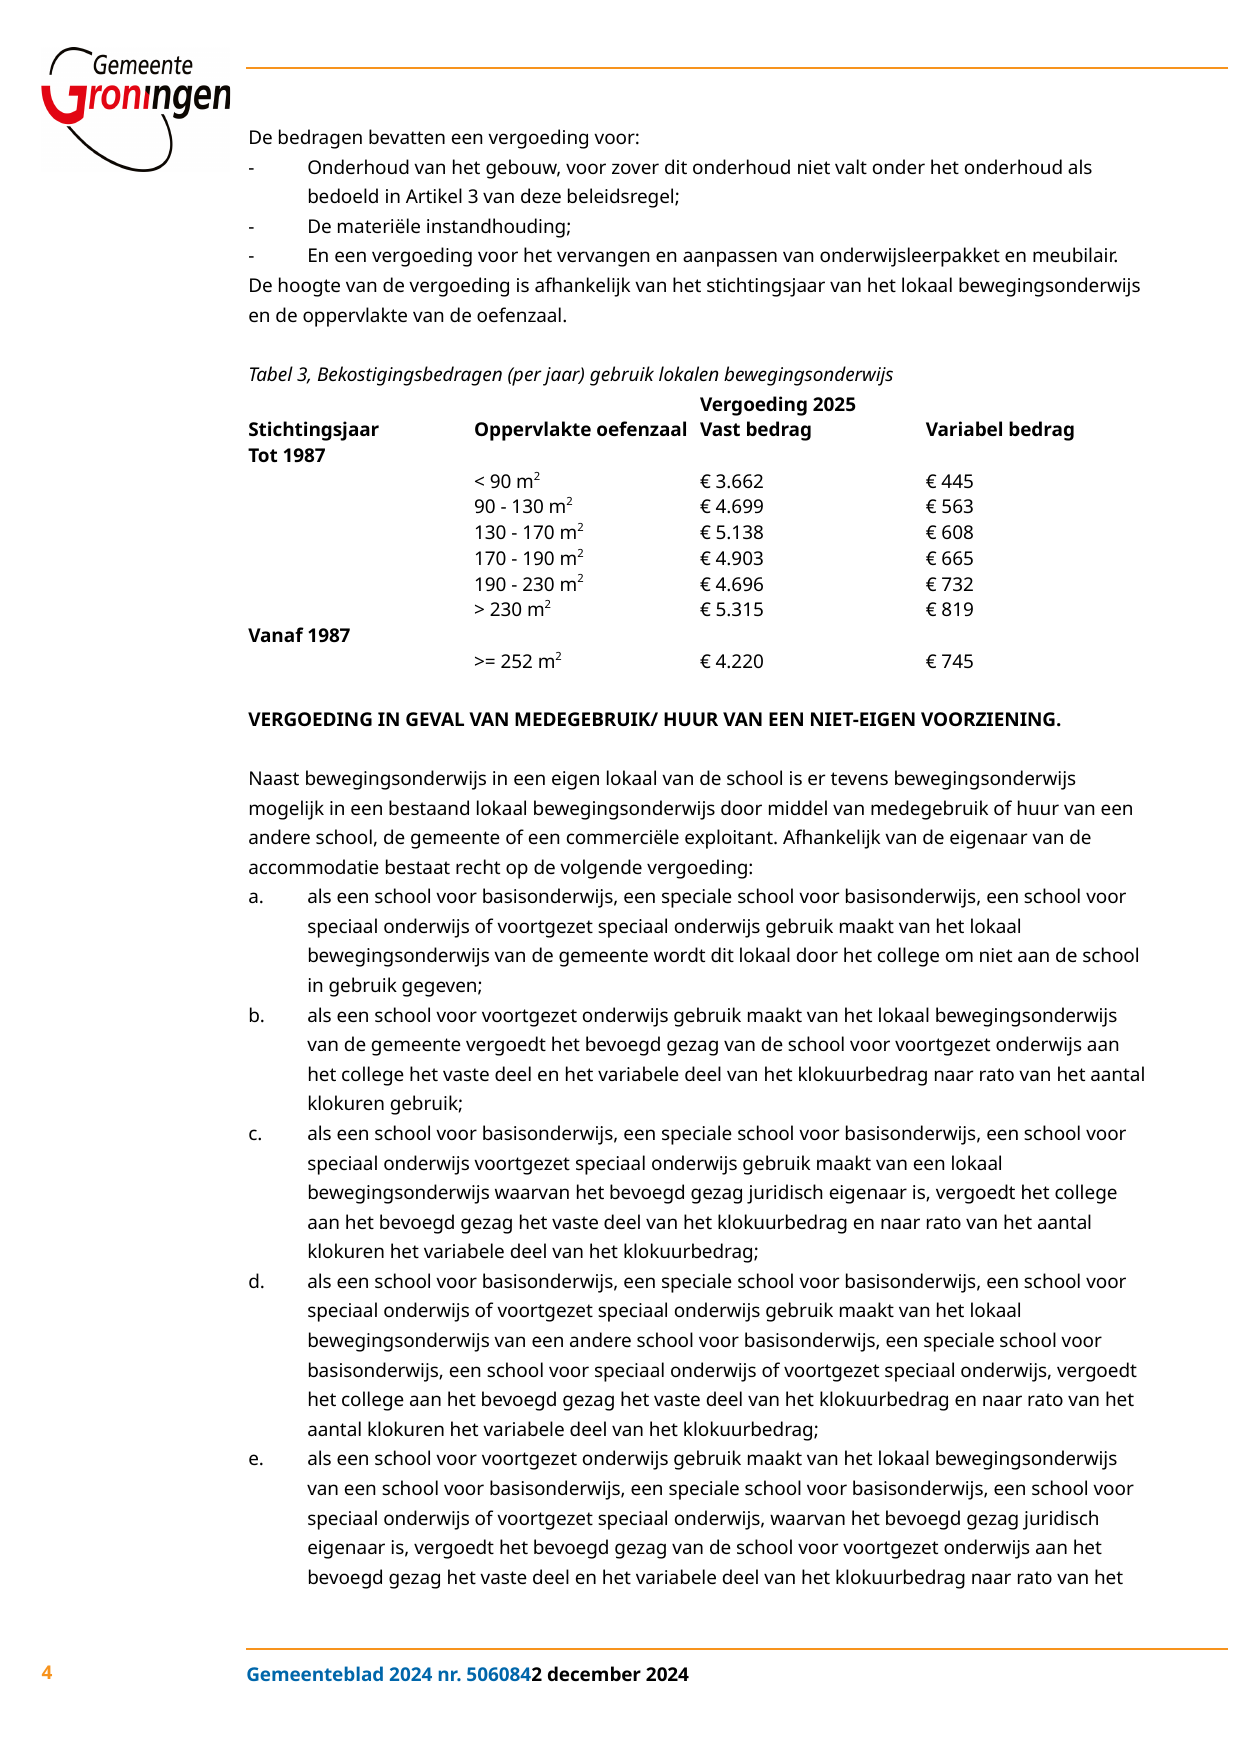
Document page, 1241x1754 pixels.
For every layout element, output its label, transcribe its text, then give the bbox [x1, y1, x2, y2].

table_cell € 4.696 [700, 571, 926, 597]
list als een school voor voortgezet onderwijs gebruik maakt van het lokaal bewegingsonderwijs van een school voor basisonderwijs, een speciale school voor basisonderwijs, een school voor speciaal onderwijs of voortgezet speciaal onderwijs, waarvan het bevoegd gezag juridisch eigenaar is, vergoedt het bevoegd gezag van de school voor voortgezet onderwijs aan het bevoegd gezag het vaste deel en het variabele deel van het klokuurbedrag naar rato van het [248, 1446, 1152, 1590]
table_cell [926, 442, 1152, 468]
table_cell [248, 648, 474, 674]
table_cell > 230 m2 [474, 597, 700, 622]
table_cell [248, 494, 474, 519]
list Onderhoud van het gebouw, voor zover dit onderhoud niet valt onder het onderhoud als bedoeld in Artikel 3 van deze beleidsregel; [248, 154, 1152, 209]
table_cell [248, 571, 474, 597]
table_cell 130 - 170 m2 [474, 519, 700, 545]
table_cell < 90 m2 [474, 468, 700, 494]
table_cell [474, 442, 700, 468]
table_header VERGOEDING IN GEVAL VAN MEDEGEBRUIK/ HUUR VAN EEN NIET-EIGEN VOORZIENING. [248, 707, 1152, 732]
table_cell € 3.662 [700, 468, 926, 494]
table_cell [700, 442, 926, 468]
table_cell [926, 622, 1152, 648]
table_header [248, 391, 474, 416]
table_cell € 732 [926, 571, 1152, 597]
table_cell Tot 1987 [248, 442, 474, 468]
table_cell € 5.315 [700, 597, 926, 622]
list als een school voor basisonderwijs, een speciale school voor basisonderwijs, een school voor speciaal onderwijs voortgezet speciaal onderwijs gebruik maakt van een lokaal bewegingsonderwijs waarvan het bevoegd gezag juridisch eigenaar is, vergoedt het college aan het bevoegd gezag het vaste deel van het klokuurbedrag en naar rato van het aantal klokuren het variabele deel van het klokuurbedrag; [248, 1120, 1152, 1264]
table_cell Variabel bedrag [926, 416, 1152, 442]
table_cell € 445 [926, 468, 1152, 494]
table_cell € 819 [926, 597, 1152, 622]
table_cell € 4.903 [700, 545, 926, 571]
table_cell Oppervlakte oefenzaal [474, 416, 700, 442]
table_cell € 4.699 [700, 494, 926, 519]
table_header Vergoeding 2025 [700, 391, 1152, 416]
table_header [474, 391, 700, 416]
list als een school voor basisonderwijs, een speciale school voor basisonderwijs, een school voor speciaal onderwijs of voortgezet speciaal onderwijs gebruik maakt van het lokaal bewegingsonderwijs van een andere school voor basisonderwijs, een speciale school voor basisonderwijs, een school voor speciaal onderwijs of voortgezet speciaal onderwijs, vergoedt het college aan het bevoegd gezag het vaste deel van het klokuurbedrag en naar rato van het aantal klokuren het variabele deel van het klokuurbedrag; [248, 1268, 1152, 1442]
table_cell >= 252 m2 [474, 648, 700, 674]
table_cell 190 - 230 m2 [474, 571, 700, 597]
table_cell € 608 [926, 519, 1152, 545]
table_cell 170 - 190 m2 [474, 545, 700, 571]
text Naast bewegingsonderwijs in een eigen lokaal van de school is er tevens bewegingsonderwijs mogelijk in een bestaand lokaal bewegingsonderwijs door middel van medegebruik of huur van een andere school, de gemeente of een commerciële exploitant. Afhankelijk van de eigenaar van de accommodatie bestaat recht op de volgende vergoeding: [248, 765, 1152, 880]
table_cell [248, 468, 474, 494]
table_cell Vanaf 1987 [248, 622, 474, 648]
list En een vergoeding voor het vervangen en aanpassen van onderwijsleerpakket en meubilair. [248, 243, 1152, 268]
table_cell € 4.220 [700, 648, 926, 674]
table_cell [248, 545, 474, 571]
table_cell [474, 622, 700, 648]
table_cell € 745 [926, 648, 1152, 674]
table_cell Vast bedrag [700, 416, 926, 442]
table_cell 90 - 130 m2 [474, 494, 700, 519]
table_cell € 563 [926, 494, 1152, 519]
text Tabel 3, Bekostigingsbedragen (per jaar) gebruik lokalen bewegingsonderwijs [248, 361, 1152, 387]
table_cell [248, 597, 474, 622]
table_cell € 5.138 [700, 519, 926, 545]
picture [41, 47, 231, 172]
table_cell € 665 [926, 545, 1152, 571]
list als een school voor basisonderwijs, een speciale school voor basisonderwijs, een school voor speciaal onderwijs of voortgezet speciaal onderwijs gebruik maakt van het lokaal bewegingsonderwijs van de gemeente wordt dit lokaal door het college om niet aan de school in gebruik gegeven; [248, 883, 1152, 998]
text De bedragen bevatten een vergoeding voor: [248, 124, 1152, 150]
text De hoogte van de vergoeding is afhankelijk van het stichtingsjaar van het lokaal bewegingsonderwijs en de oppervlakte van de oefenzaal. [248, 272, 1152, 328]
table_cell [700, 622, 926, 648]
table_cell Stichtingsjaar [248, 416, 474, 442]
list als een school voor voortgezet onderwijs gebruik maakt van het lokaal bewegingsonderwijs van de gemeente vergoedt het bevoegd gezag van de school voor voortgezet onderwijs aan het college het vaste deel en het variabele deel van het klokuurbedrag naar rato van het aantal klokuren gebruik; [248, 1002, 1152, 1116]
table_cell [248, 519, 474, 545]
list De materiële instandhouding; [248, 213, 1152, 239]
